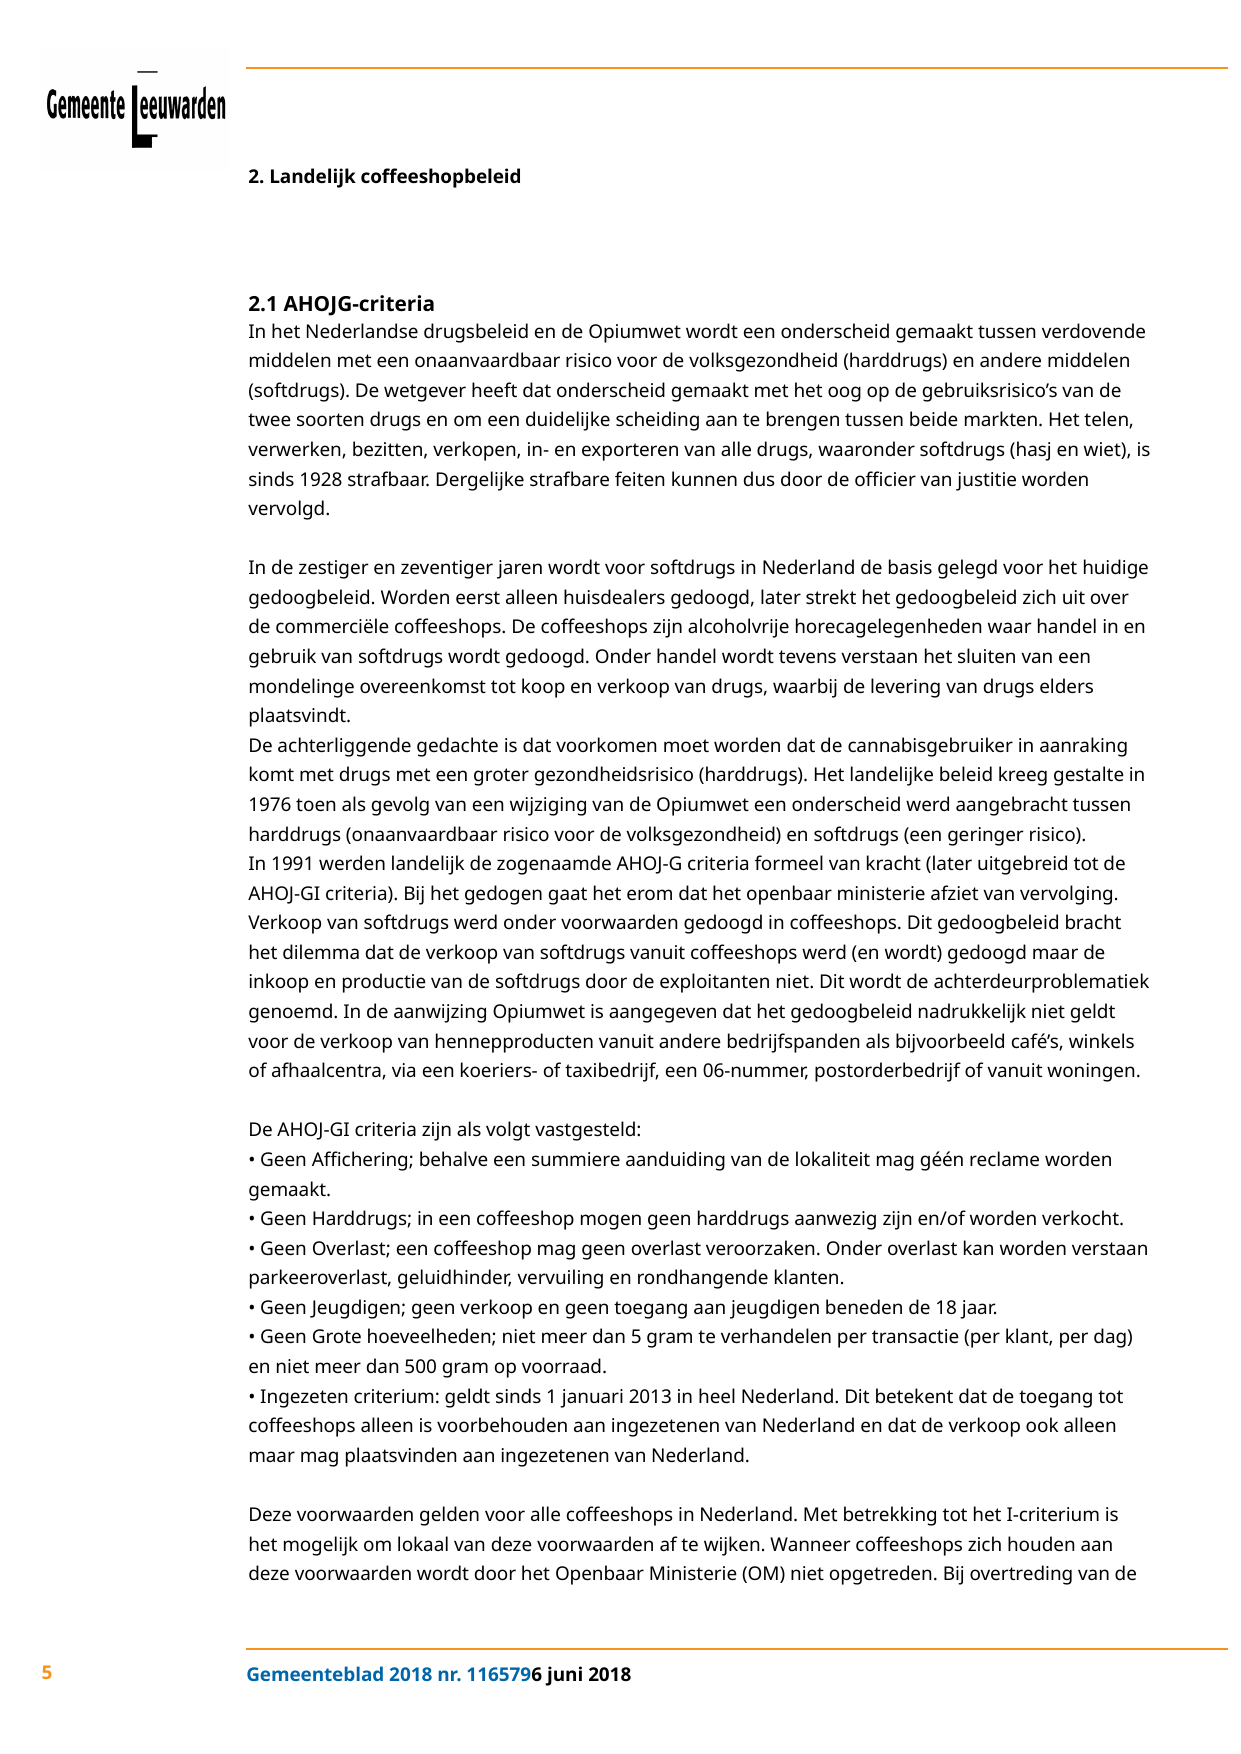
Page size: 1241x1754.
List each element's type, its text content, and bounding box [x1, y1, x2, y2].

picture [41, 47, 231, 172]
text In 1991 werden landelijk de zogenaamde AHOJ-G criteria formeel van kracht (later uitgebreid tot de AHOJ-GI criteria). Bij het gedogen gaat het erom dat het openbaar ministerie afziet van vervolging. Verkoop van softdrugs werd onder voorwaarden gedoogd in coffeeshops. Dit gedoogbeleid bracht het dilemma dat de verkoop van softdrugs vanuit coffeeshops werd (en wordt) gedoogd maar de inkoop en productie van de softdrugs door de exploitanten niet. Dit wordt de achterdeurproblematiek genoemd. In de aanwijzing Opiumwet is aangegeven dat het gedoogbeleid nadrukkelijk niet geldt voor de verkoop van hennepproducten vanuit andere bedrijfspanden als bijvoorbeeld café’s, winkels of afhaalcentra, via een koeriers- of taxibedrijf, een 06-nummer, postorderbedrijf of vanuit woningen. [248, 850, 1152, 1083]
text • Ingezeten criterium: geldt sinds 1 januari 2013 in heel Nederland. Dit betekent dat de toegang tot coffeeshops alleen is voorbehouden aan ingezetenen van Nederland en dat de verkoop ook alleen maar mag plaatsvinden aan ingezetenen van Nederland. [248, 1383, 1152, 1468]
text • Geen Overlast; een coffeeshop mag geen overlast veroorzaken. Onder overlast kan worden verstaan parkeeroverlast, geluidhinder, vervuiling en rondhangende klanten. [248, 1235, 1152, 1290]
text De AHOJ-GI criteria zijn als volgt vastgesteld: [248, 1117, 1152, 1142]
text • Geen Harddrugs; in een coffeeshop mogen geen harddrugs aanwezig zijn en/of worden verkocht. [248, 1205, 1152, 1231]
text • Geen Affichering; behalve een summiere aanduiding van de lokaliteit mag géén reclame worden gemaakt. [248, 1146, 1152, 1201]
text In de zestiger en zeventiger jaren wordt voor softdrugs in Nederland de basis gelegd voor het huidige gedoogbeleid. Worden eerst alleen huisdealers gedoogd, later strekt het gedoogbeleid zich uit over de commerciële coffeeshops. De coffeeshops zijn alcoholvrije horecagelegenheden waar handel in en gebruik van softdrugs wordt gedoogd. Onder handel wordt tevens verstaan het sluiten van een mondelinge overeenkomst tot koop en verkoop van drugs, waarbij de levering van drugs elders plaatsvindt. [248, 554, 1152, 728]
text 2.1 AHOJG-criteria [248, 289, 1152, 318]
text De achterliggende gedachte is dat voorkomen moet worden dat de cannabisgebruiker in aanraking komt met drugs met een groter gezondheidsrisico (harddrugs). Het landelijke beleid kreeg gestalte in 1976 toen als gevolg van een wijziging van de Opiumwet een onderscheid werd aangebracht tussen harddrugs (onaanvaardbaar risico voor de volksgezondheid) en softdrugs (een geringer risico). [248, 732, 1152, 846]
text • Geen Grote hoeveelheden; niet meer dan 5 gram te verhandelen per transactie (per klant, per dag) en niet meer dan 500 gram op voorraad. [248, 1324, 1152, 1379]
text 2. Landelijk coffeeshopbeleid [248, 161, 1152, 190]
text In het Nederlandse drugsbeleid en de Opiumwet wordt een onderscheid gemaakt tussen verdovende middelen met een onaanvaardbaar risico voor de volksgezondheid (harddrugs) en andere middelen (softdrugs). De wetgever heeft dat onderscheid gemaakt met het oog op de gebruiksrisico’s van de twee soorten drugs en om een duidelijke scheiding aan te brengen tussen beide markten. Het telen, verwerken, bezitten, verkopen, in- en exporteren van alle drugs, waaronder softdrugs (hasj en wiet), is sinds 1928 strafbaar. Dergelijke strafbare feiten kunnen dus door de officier van justitie worden vervolgd. [248, 318, 1152, 521]
text • Geen Jeugdigen; geen verkoop en geen toegang aan jeugdigen beneden de 18 jaar. [248, 1294, 1152, 1320]
text Deze voorwaarden gelden voor alle coffeeshops in Nederland. Met betrekking tot het I-criterium is het mogelijk om lokaal van deze voorwaarden af te wijken. Wanneer coffeeshops zich houden aan deze voorwaarden wordt door het Openbaar Ministerie (OM) niet opgetreden. Bij overtreding van de [248, 1501, 1152, 1586]
